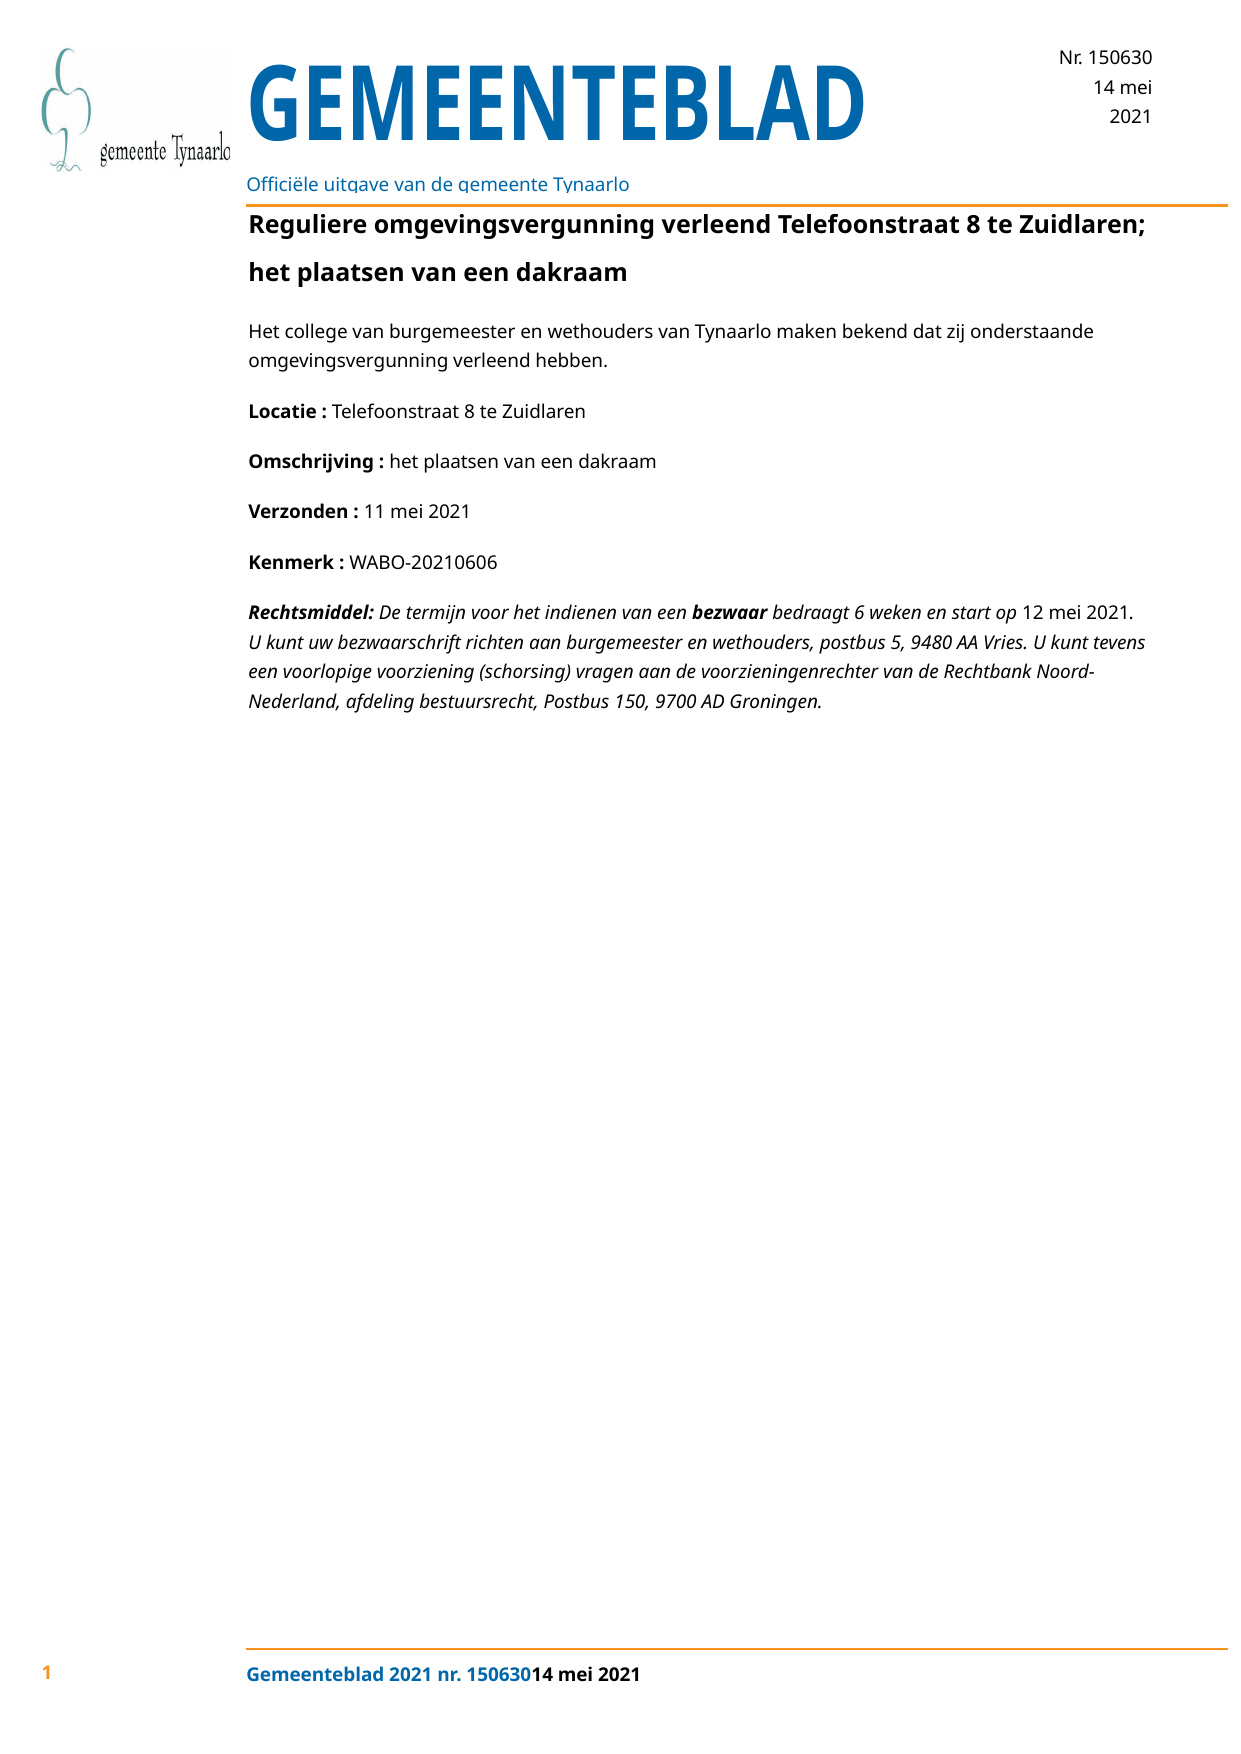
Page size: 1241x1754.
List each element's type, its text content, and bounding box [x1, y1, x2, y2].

picture [41, 47, 231, 172]
text Omschrijving : het plaatsen van een dakraam [248, 448, 1152, 474]
text Kenmerk : WABO-20210606 [248, 549, 1152, 575]
text Verzonden : 11 mei 2021 [248, 499, 1152, 524]
text Rechtsmiddel: De termijn voor het indienen van een bezwaar bedraagt 6 weken en start op 12 mei 2021. U kunt uw bezwaarschrift richten aan burgemeester en wethouders, postbus 5, 9480 AA Vries. U kunt tevens een voorlopige voorziening (schorsing) vragen aan de voorzieningenrechter van de Rechtbank Noord-Nederland, afdeling bestuursrecht, Postbus 150, 9700 AD Groningen. [248, 599, 1152, 714]
text Het college van burgemeester en wethouders van Tynaarlo maken bekend dat zij onderstaande omgevingsvergunning verleend hebben. [248, 318, 1152, 373]
text Locatie : Telefoonstraat 8 te Zuidlaren [248, 398, 1152, 424]
text Reguliere omgevingsvergunning verleend Telefoonstraat 8 te Zuidlaren; het plaatsen van een dakraam [248, 207, 1152, 288]
